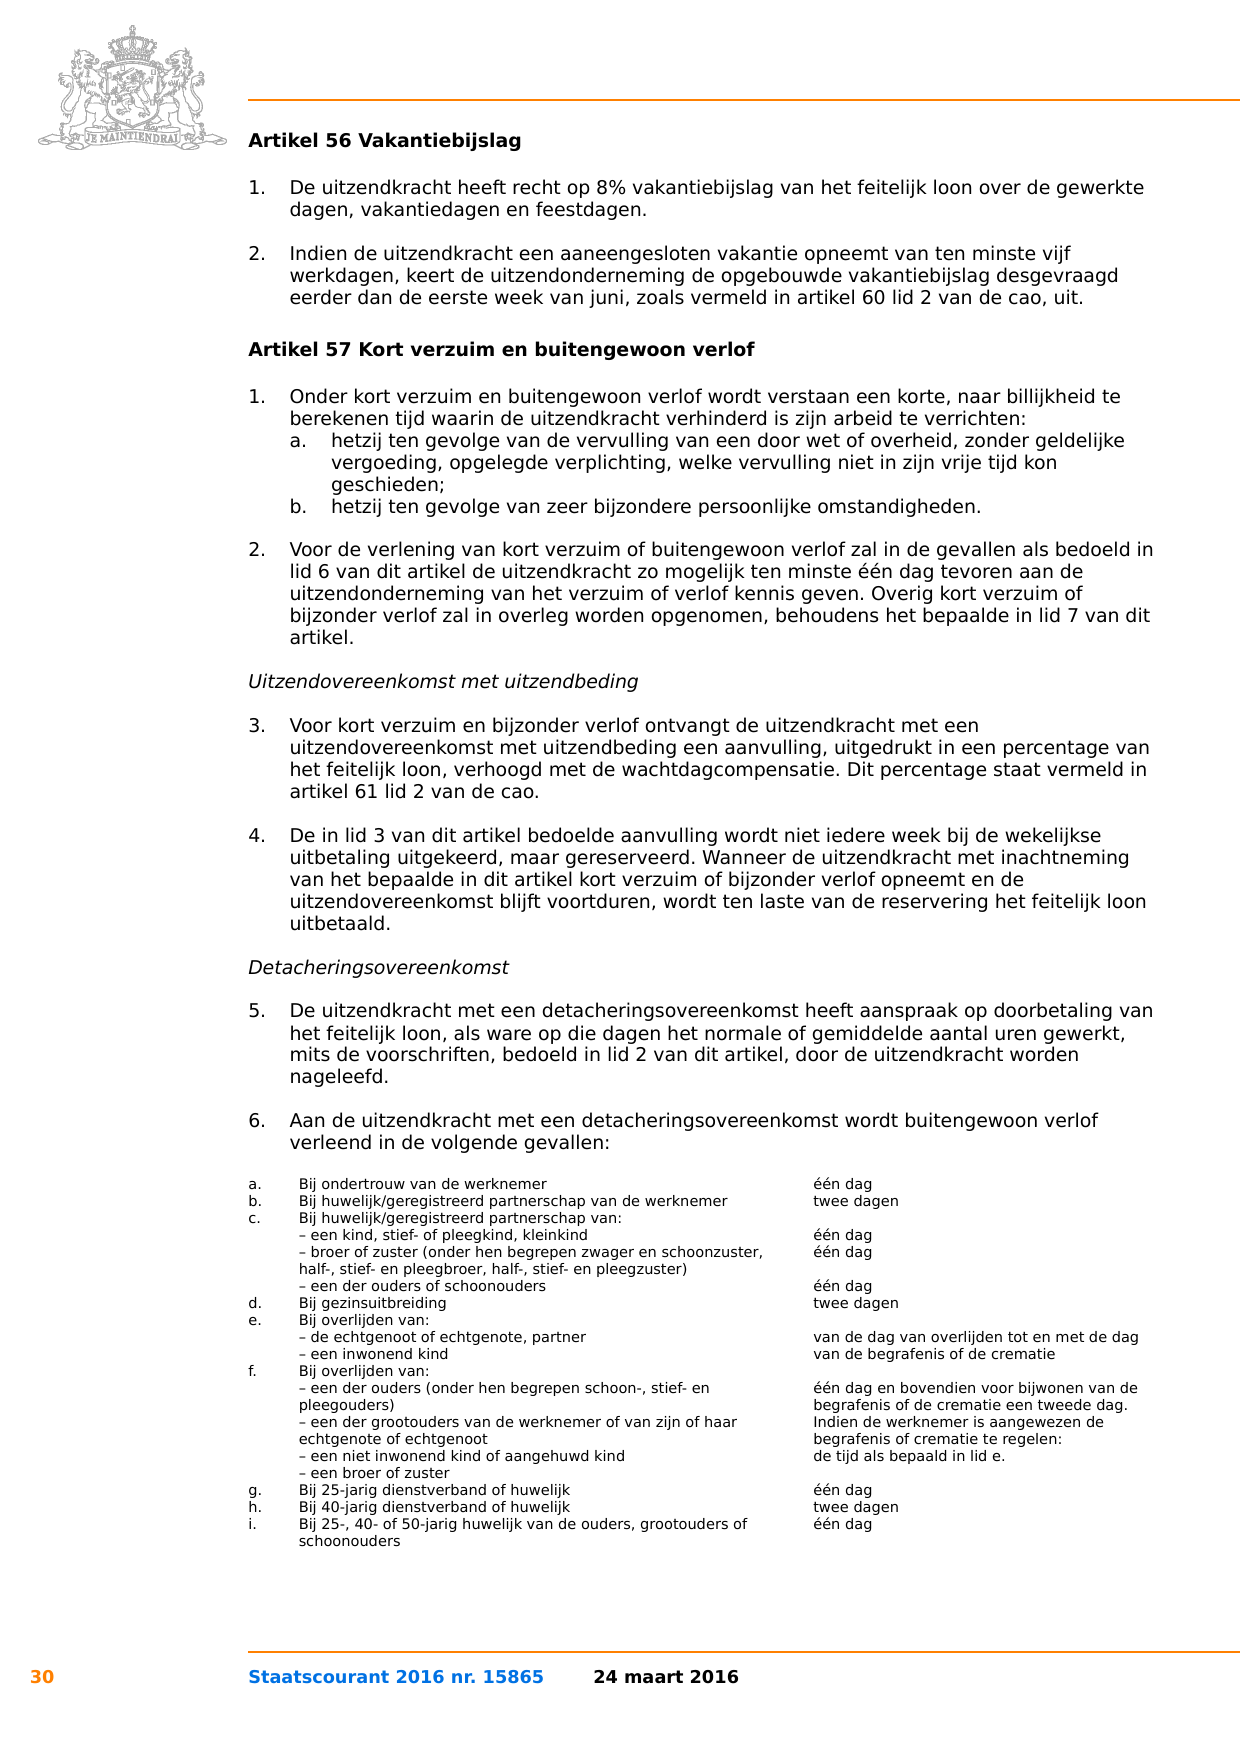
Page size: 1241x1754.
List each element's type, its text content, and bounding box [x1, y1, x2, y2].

table_cell – een der grootouders van de werknemer of van zijn of haar echtgenote of echtgenoot [293, 1414, 807, 1448]
table_cell één dag [807, 1482, 1163, 1499]
picture [38, 25, 227, 150]
table_cell Bij huwelijk/geregistreerd partnerschap van: [293, 1210, 807, 1227]
table_cell twee dagen [807, 1193, 1163, 1210]
table_cell [248, 1448, 292, 1465]
subtitle Artikel 57 Kort verzuim en buitengewoon verlof [248, 339, 1163, 361]
text 2. Indien de uitzendkracht een aaneengesloten vakantie opneemt van ten minste vijf werkdagen, keert de uitzendonderneming de opgebouwde vakantiebijslag desgevraagd eerder dan de eerste week van juni, zoals vermeld in artikel 60 lid 2 van de cao, uit. [248, 243, 1163, 309]
table_cell [248, 1278, 292, 1295]
table_cell [248, 1414, 292, 1448]
text 1. De uitzendkracht heeft recht op 8% vakantiebijslag van het feitelijk loon over de gewerkte dagen, vakantiedagen en feestdagen. [248, 177, 1163, 221]
table_cell – broer of zuster (onder hen begrepen zwager en schoonzuster, half-, stief- en pleegbroer, half-, stief- en pleegzuster) [293, 1244, 807, 1278]
table_cell [248, 1329, 292, 1346]
table_cell Bij overlijden van: [293, 1312, 807, 1329]
table_cell f. [248, 1363, 292, 1380]
table_cell [807, 1210, 1163, 1227]
table_cell één dag [807, 1244, 1163, 1278]
table_cell [248, 1346, 292, 1363]
table_cell – een broer of zuster [293, 1465, 807, 1482]
table_cell – een kind, stief- of pleegkind, kleinkind [293, 1227, 807, 1244]
table_cell [248, 1227, 292, 1244]
table_cell [248, 1244, 292, 1278]
table_cell b. [248, 1193, 292, 1210]
table_cell [807, 1363, 1163, 1380]
table_header Bij ondertrouw van de werknemer [293, 1176, 807, 1193]
text 4. De in lid 3 van dit artikel bedoelde aanvulling wordt niet iedere week bij de wekelijkse uitbetaling uitgekeerd, maar gereserveerd. Wanneer de uitzendkracht met inachtneming van het bepaalde in dit artikel kort verzuim of bijzonder verlof opneemt en de uitzendovereenkomst blijft voortduren, wordt ten laste van de reservering het feitelijk loon uitbetaald. [248, 825, 1163, 935]
table_cell d. [248, 1295, 292, 1312]
table_cell Bij 40-jarig dienstverband of huwelijk [293, 1499, 807, 1516]
table_cell van de dag van overlijden tot en met de dag van de begrafenis of de crematie [807, 1329, 1163, 1363]
table_header a. [248, 1176, 292, 1193]
text 2. Voor de verlening van kort verzuim of buitengewoon verlof zal in de gevallen als bedoeld in lid 6 van dit artikel de uitzendkracht zo mogelijk ten minste één dag tevoren aan de uitzendonderneming van het verzuim of verlof kennis geven. Overig kort verzuim of bijzonder verlof zal in overleg worden opgenomen, behoudens het bepaalde in lid 7 van dit artikel. [248, 539, 1163, 649]
table_cell – een der ouders (onder hen begrepen schoon-, stief- en pleegouders) [293, 1380, 807, 1414]
table_cell [248, 1380, 292, 1414]
table_cell twee dagen [807, 1295, 1163, 1312]
table_cell c. [248, 1210, 292, 1227]
text 3. Voor kort verzuim en bijzonder verlof ontvangt de uitzendkracht met een uitzendovereenkomst met uitzendbeding een aanvulling, uitgedrukt in een percentage van het feitelijk loon, verhoogd met de wachtdagcompensatie. Dit percentage staat vermeld in artikel 61 lid 2 van de cao. [248, 715, 1163, 803]
table_cell één dag [807, 1278, 1163, 1295]
table_cell Bij overlijden van: [293, 1363, 807, 1380]
table_cell één dag en bovendien voor bijwonen van de begrafenis of de crematie een tweede dag. Indien de werknemer is aangewezen de begrafenis of crematie te regelen: de tijd als bepaald in lid e. [807, 1380, 1163, 1482]
subtitle Uitzendovereenkomst met uitzendbeding [248, 671, 1163, 693]
table_cell i. [248, 1516, 292, 1549]
text 1. Onder kort verzuim en buitengewoon verlof wordt verstaan een korte, naar billijkheid te berekenen tijd waarin de uitzendkracht verhinderd is zijn arbeid te verrichten: [248, 386, 1163, 429]
table_cell twee dagen [807, 1499, 1163, 1516]
table_cell Bij gezinsuitbreiding [293, 1295, 807, 1312]
table_cell – een niet inwonend kind of aangehuwd kind [293, 1448, 807, 1465]
text 6. Aan de uitzendkracht met een detacheringsovereenkomst wordt buitengewoon verlof verleend in de volgende gevallen: [248, 1110, 1163, 1154]
table_cell één dag [807, 1227, 1163, 1244]
table_cell [248, 1465, 292, 1482]
table_cell één dag [807, 1516, 1163, 1549]
text b. hetzij ten gevolge van zeer bijzondere persoonlijke omstandigheden. [289, 496, 1163, 517]
table_cell Bij huwelijk/geregistreerd partnerschap van de werknemer [293, 1193, 807, 1210]
table_cell Bij 25-, 40- of 50-jarig huwelijk van de ouders, grootouders of schoonouders [293, 1516, 807, 1549]
table_cell – een inwonend kind [293, 1346, 807, 1363]
subtitle Artikel 56 Vakantiebijslag [248, 130, 1163, 152]
text 5. De uitzendkracht met een detacheringsovereenkomst heeft aanspraak op doorbetaling van het feitelijk loon, als ware op die dagen het normale of gemiddelde aantal uren gewerkt, mits de voorschriften, bedoeld in lid 2 van dit artikel, door de uitzendkracht worden nageleefd. [248, 1000, 1163, 1088]
table_cell – de echtgenoot of echtgenote, partner [293, 1329, 807, 1346]
table_header één dag [807, 1176, 1163, 1193]
table_cell g. [248, 1482, 292, 1499]
text a. hetzij ten gevolge van de vervulling van een door wet of overheid, zonder geldelijke vergoeding, opgelegde verplichting, welke vervulling niet in zijn vrije tijd kon geschieden; [289, 429, 1163, 496]
table_cell – een der ouders of schoonouders [293, 1278, 807, 1295]
table_cell e. [248, 1312, 292, 1329]
subtitle Detacheringsovereenkomst [248, 957, 1163, 978]
table_cell Bij 25-jarig dienstverband of huwelijk [293, 1482, 807, 1499]
table_cell h. [248, 1499, 292, 1516]
table_cell [807, 1312, 1163, 1329]
